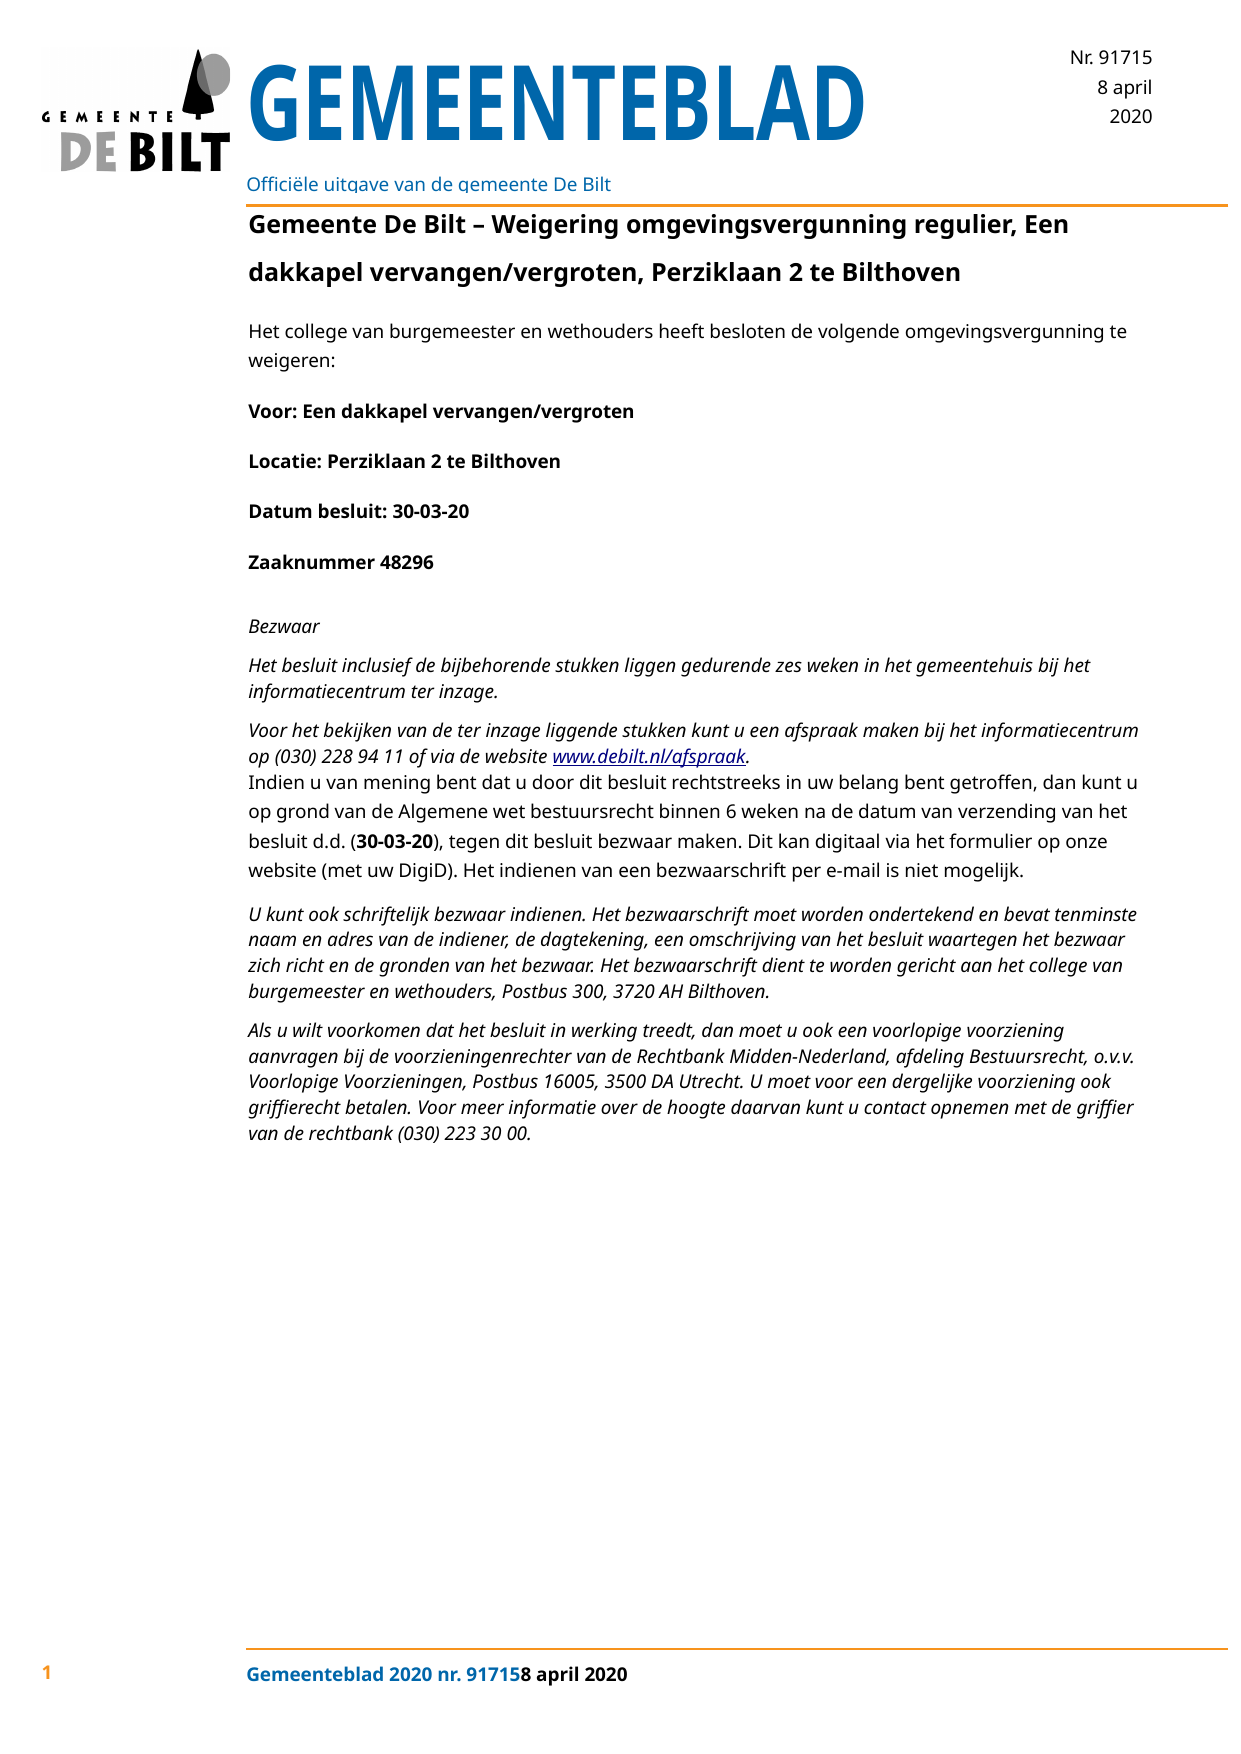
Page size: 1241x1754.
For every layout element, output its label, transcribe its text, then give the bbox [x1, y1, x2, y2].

text Het college van burgemeester en wethouders heeft besloten de volgende omgevingsvergunning te weigeren: [248, 318, 1152, 373]
text Indien u van mening bent dat u door dit besluit rechtstreeks in uw belang bent getroffen, dan kunt u op grond van de Algemene wet bestuursrecht binnen 6 weken na de datum van verzending van het besluit d.d. (30-03-20), tegen dit besluit bezwaar maken. Dit kan digitaal via het formulier op onze website (met uw DigiD). Het indienen van een bezwaarschrift per e-mail is niet mogelijk. [248, 769, 1152, 883]
text Gemeente De Bilt – Weigering omgevingsvergunning regulier, Een dakkapel vervangen/vergroten, Perziklaan 2 te Bilthoven [248, 207, 1152, 288]
text Locatie: Perziklaan 2 te Bilthoven [248, 448, 1152, 474]
text Datum besluit: 30-03-20 [248, 499, 1152, 524]
text Zaaknummer 48296 [248, 549, 1152, 575]
text Bezwaar [248, 613, 1152, 639]
picture [41, 47, 231, 172]
text Het besluit inclusief de bijbehorende stukken liggen gedurende zes weken in het gemeentehuis bij het informatiecentrum ter inzage. [248, 652, 1152, 704]
text U kunt ook schriftelijk bezwaar indienen. Het bezwaarschrift moet worden ondertekend en bevat tenminste naam en adres van de indiener, de dagtekening, een omschrijving van het besluit waartegen het bezwaar zich richt en de gronden van het bezwaar. Het bezwaarschrift dient te worden gericht aan het college van burgemeester en wethouders, Postbus 300, 3720 AH Bilthoven. [248, 901, 1152, 1004]
text Voor: Een dakkapel vervangen/vergroten [248, 398, 1152, 424]
text Voor het bekijken van de ter inzage liggende stukken kunt u een afspraak maken bij het informatiecentrum op (030) 228 94 11 of via de website www.debilt.nl/afspraak. [248, 717, 1152, 769]
text Als u wilt voorkomen dat het besluit in werking treedt, dan moet u ook een voorlopige voorziening aanvragen bij de voorzieningenrechter van de Rechtbank Midden-Nederland, afdeling Bestuursrecht, o.v.v. Voorlopige Voorzieningen, Postbus 16005, 3500 DA Utrecht. U moet voor een dergelijke voorziening ook griffierecht betalen. Voor meer informatie over de hoogte daarvan kunt u contact opnemen met de griffier van de rechtbank (030) 223 30 00. [248, 1017, 1152, 1146]
